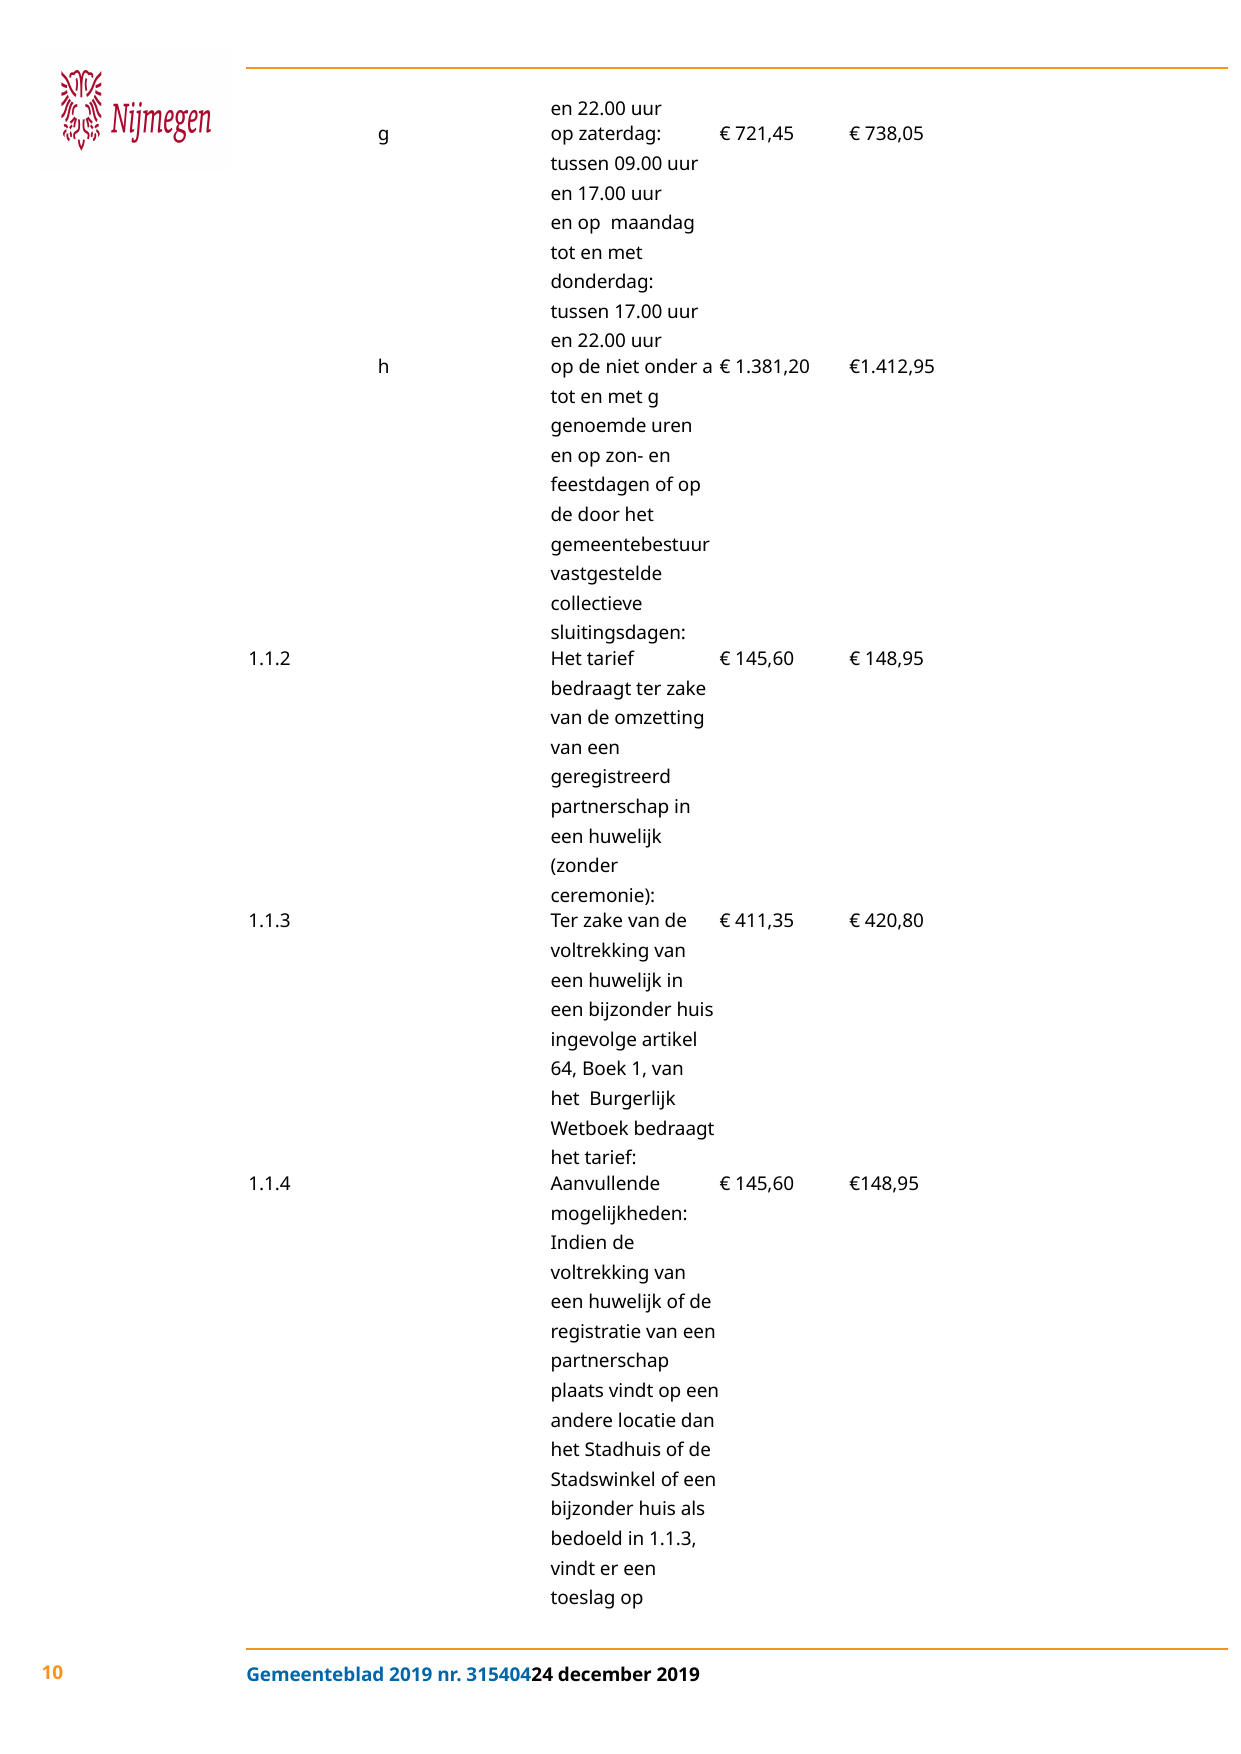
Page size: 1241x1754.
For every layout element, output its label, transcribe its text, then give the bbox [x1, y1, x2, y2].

table_cell [849, 95, 1022, 121]
table_cell op de niet onder a tot en met g genoemde uren en op zon- en feestdagen of op de door het gemeentebestuur vastgestelde collectieve sluitingsdagen: [550, 353, 719, 645]
table_cell € 420,80 [849, 908, 1022, 1170]
table_cell 1.1.4 [248, 1170, 378, 1610]
table_cell 1.1.2 [248, 645, 378, 908]
table_cell [378, 95, 464, 121]
table_cell € 1.381,20 [719, 353, 849, 645]
table_cell Het tarief bedraagt ter zake van de omzetting van een geregistreerd partnerschap in een huwelijk (zonder ceremonie): [550, 645, 719, 908]
table_cell € 721,45 [719, 121, 849, 353]
table_cell € 145,60 [719, 645, 849, 908]
table_cell € 411,35 [719, 908, 849, 1170]
table_cell € 145,60 [719, 1170, 849, 1610]
table_cell Aanvullende mogelijkheden: Indien de voltrekking van een huwelijk of de registratie van een partnerschap plaats vindt op een andere locatie dan het Stadhuis of de Stadswinkel of een bijzonder huis als bedoeld in 1.1.3, vindt er een toeslag op [550, 1170, 719, 1610]
table_cell [464, 95, 550, 121]
table_cell [464, 121, 550, 353]
table_cell €148,95 [849, 1170, 1022, 1610]
table_cell [248, 95, 378, 121]
table_cell [378, 645, 464, 908]
table_cell en 22.00 uur [550, 95, 719, 121]
table_cell [248, 353, 378, 645]
table_cell [464, 645, 550, 908]
table_cell [378, 1170, 464, 1610]
picture [41, 47, 231, 172]
table_cell [464, 1170, 550, 1610]
table_cell [464, 353, 550, 645]
table_cell g [378, 121, 464, 353]
table_cell €1.412,95 [849, 353, 1022, 645]
table_cell 1.1.3 [248, 908, 378, 1170]
table_cell Ter zake van de voltrekking van een huwelijk in een bijzonder huis ingevolge artikel 64, Boek 1, van het Burgerlijk Wetboek bedraagt het tarief: [550, 908, 719, 1170]
table_cell op zaterdag: tussen 09.00 uur en 17.00 uur en op maandag tot en met donderdag: tussen 17.00 uur en 22.00 uur [550, 121, 719, 353]
table_cell h [378, 353, 464, 645]
table_cell € 148,95 [849, 645, 1022, 908]
table_cell [464, 908, 550, 1170]
table_cell [248, 121, 378, 353]
table_cell € 738,05 [849, 121, 1022, 353]
table_cell [378, 908, 464, 1170]
table_cell [719, 95, 849, 121]
